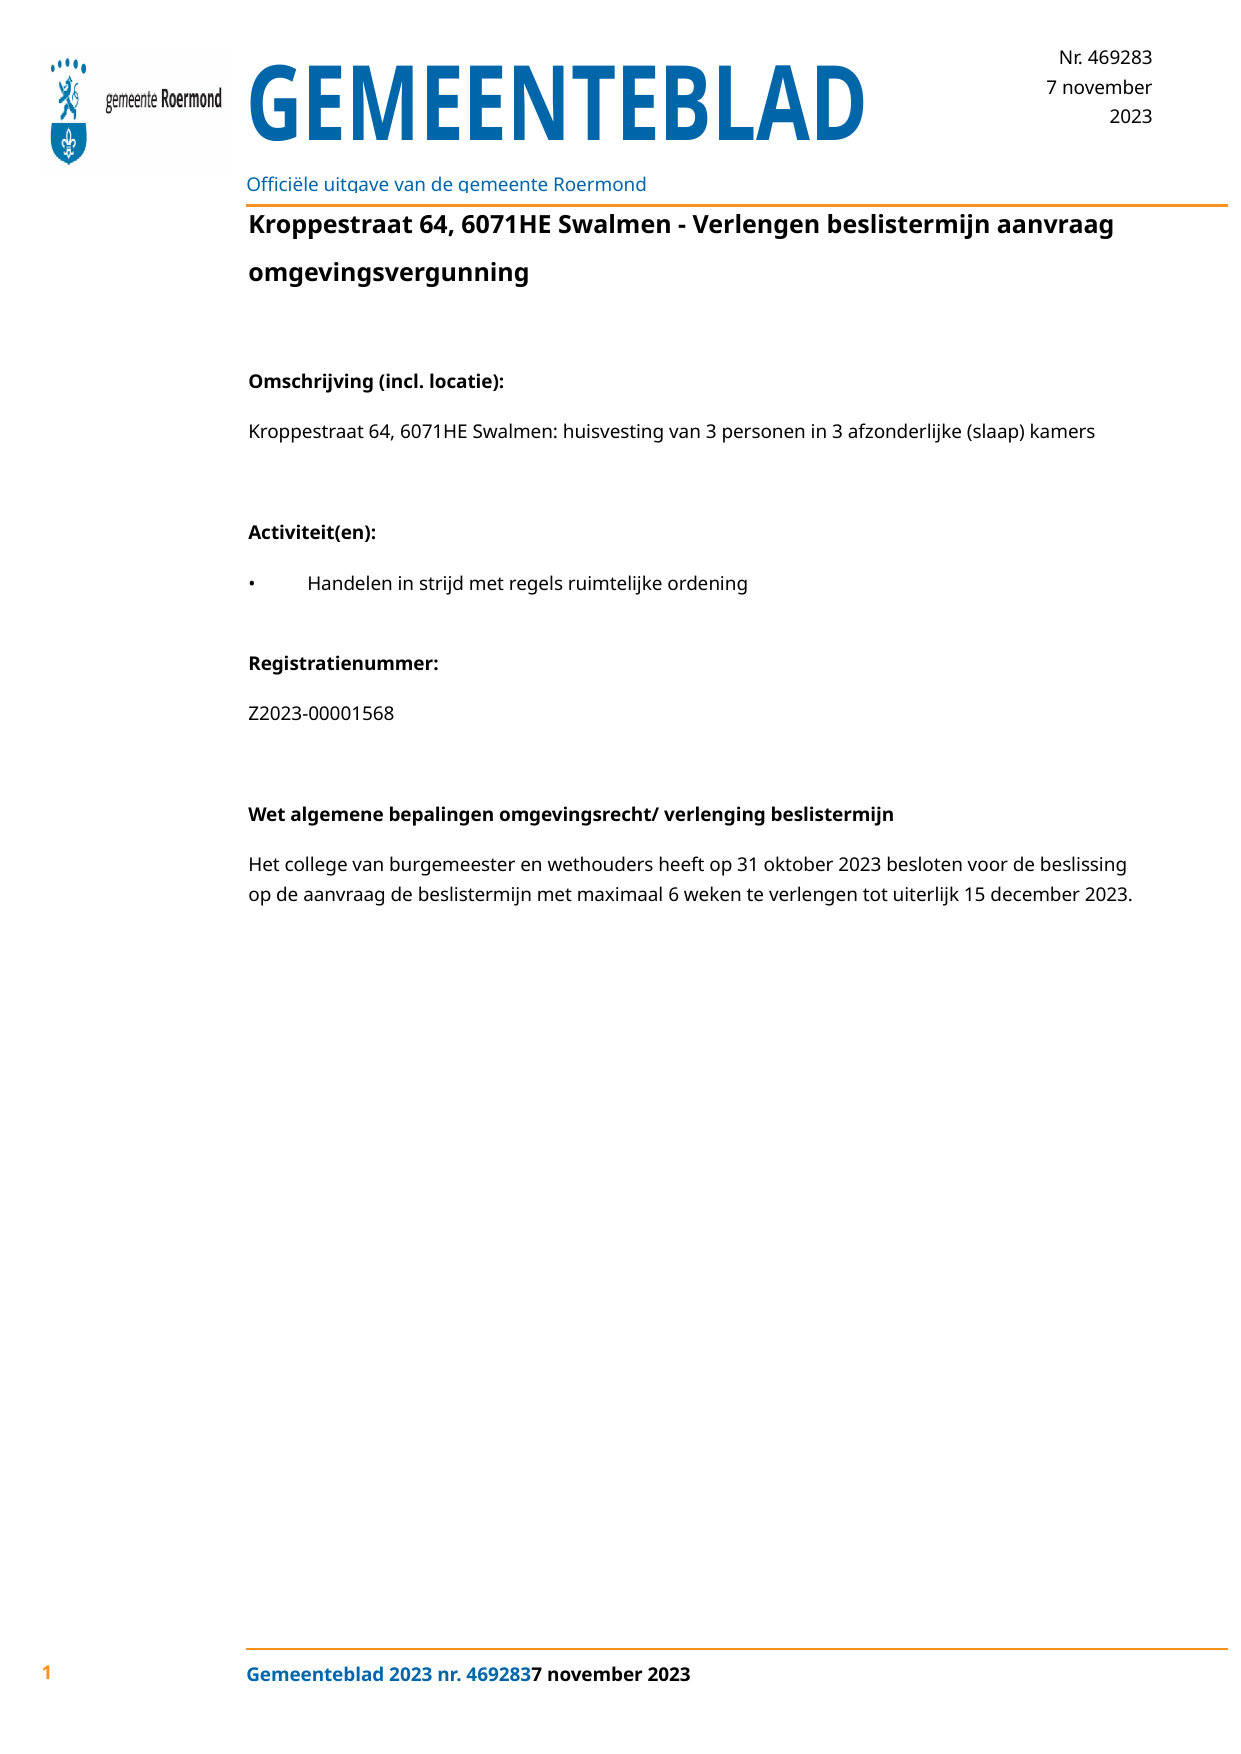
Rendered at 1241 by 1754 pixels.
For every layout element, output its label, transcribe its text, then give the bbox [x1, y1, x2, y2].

list Handelen in strijd met regels ruimtelijke ordening [248, 570, 1152, 596]
text Kroppestraat 64, 6071HE Swalmen: huisvesting van 3 personen in 3 afzonderlijke (slaap) kamers [248, 419, 1152, 444]
text Kroppestraat 64, 6071HE Swalmen - Verlengen beslistermijn aanvraag omgevingsvergunning [248, 207, 1152, 288]
text Wet algemene bepalingen omgevingsrecht/ verlenging beslistermijn [248, 801, 1152, 827]
picture [41, 47, 231, 172]
text Activiteit(en): [248, 519, 1152, 545]
text Registratienummer: [248, 650, 1152, 676]
text Omschrijving (incl. locatie): [248, 368, 1152, 394]
text Z2023-00001568 [248, 700, 1152, 726]
text Het college van burgemeester en wethouders heeft op 31 oktober 2023 besloten voor de beslissing op de aanvraag de beslistermijn met maximaal 6 weken te verlengen tot uiterlijk 15 december 2023. [248, 852, 1152, 907]
